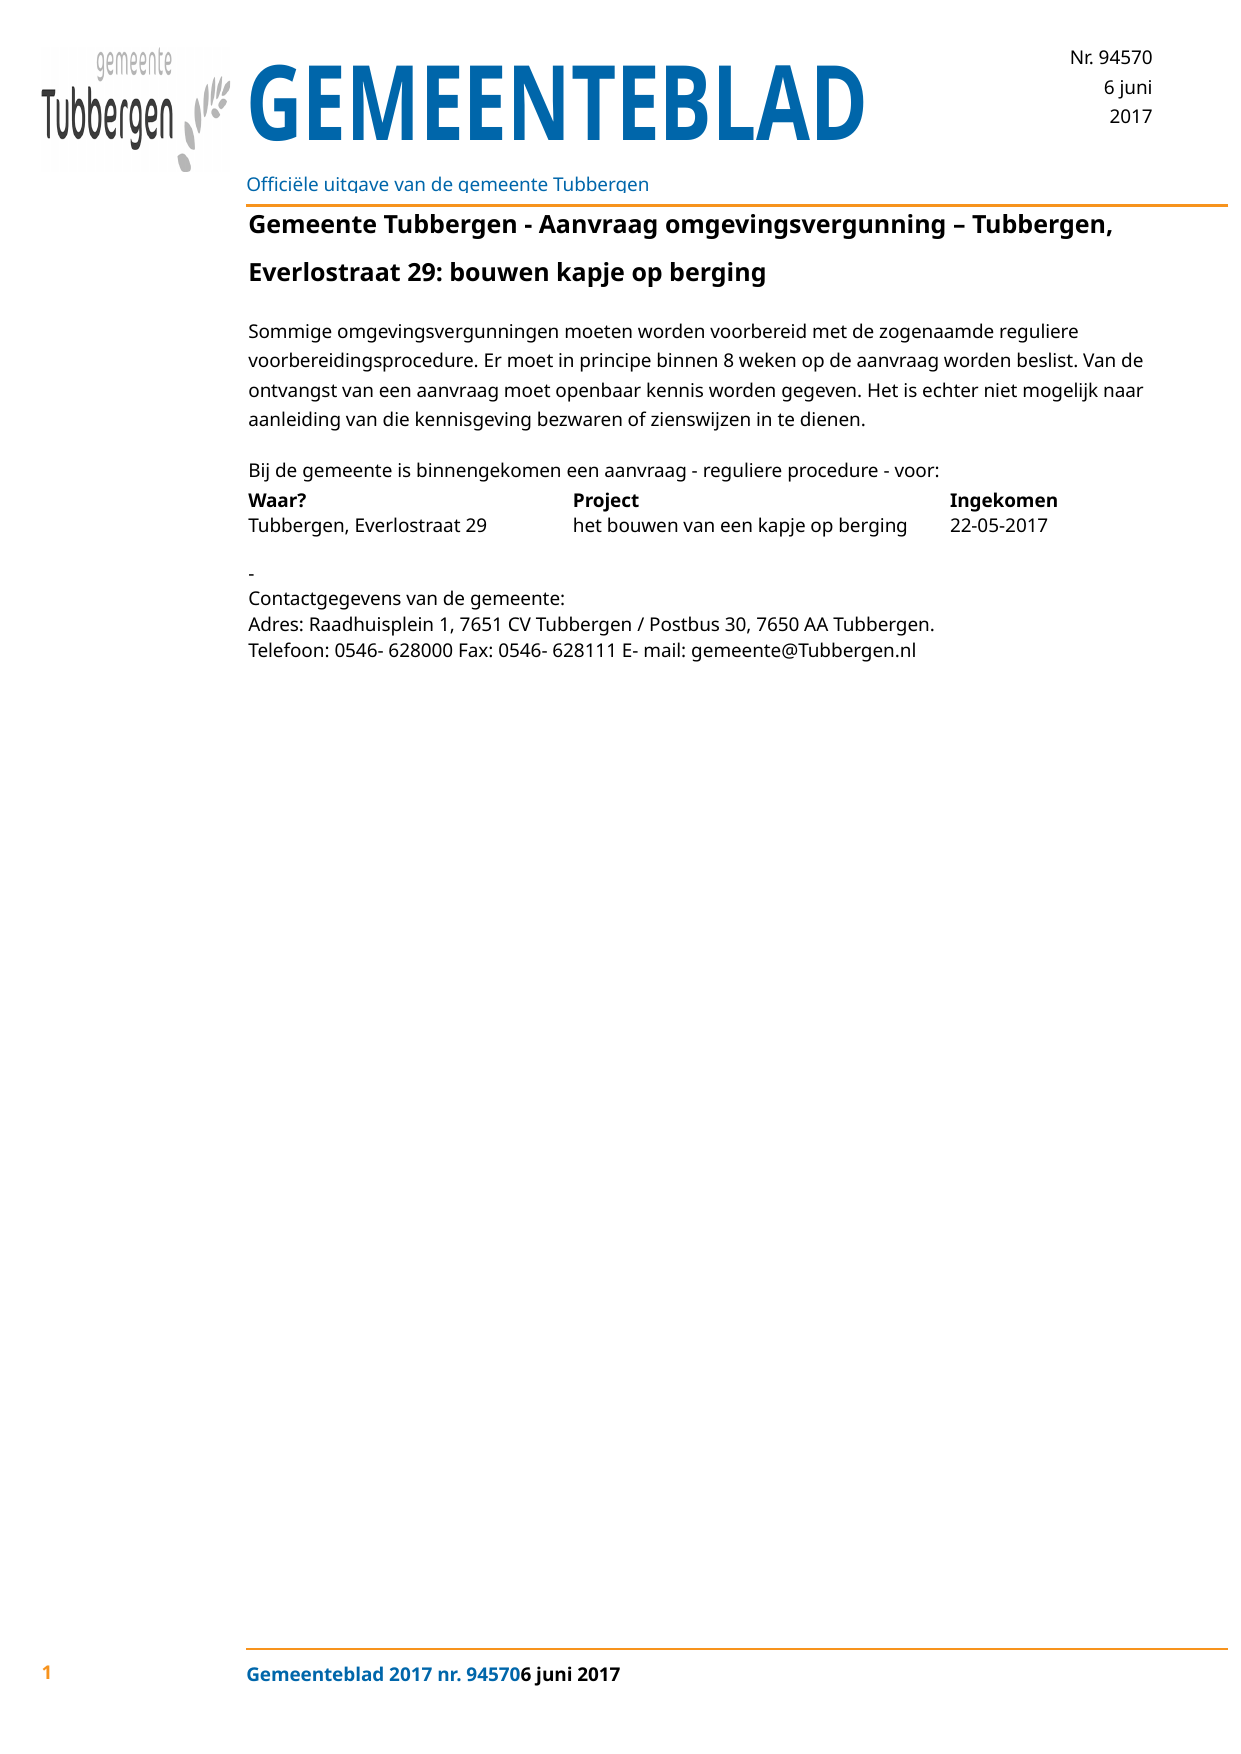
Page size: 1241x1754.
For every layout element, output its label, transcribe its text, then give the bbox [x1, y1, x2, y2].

text Gemeente Tubbergen - Aanvraag omgevingsvergunning – Tubbergen, Everlostraat 29: bouwen kapje op berging [248, 207, 1152, 288]
text Bij de gemeente is binnengekomen een aanvraag - reguliere procedure - voor: [248, 457, 1152, 483]
table_cell 22-05-2017 [950, 513, 1152, 538]
text Sommige omgevingsvergunningen moeten worden voorbereid met de zogenaamde reguliere voorbereidingsprocedure. Er moet in principe binnen 8 weken op de aanvraag worden beslist. Van de ontvangst van een aanvraag moet openbaar kennis worden gegeven. Het is echter niet mogelijk naar aanleiding van die kennisgeving bezwaren of zienswijzen in te dienen. [248, 318, 1152, 432]
table_header Project [573, 487, 950, 512]
table_cell het bouwen van een kapje op berging [573, 513, 950, 538]
text - [248, 560, 1152, 585]
text Contactgegevens van de gemeente: [248, 585, 1152, 611]
table_cell Tubbergen, Everlostraat 29 [248, 513, 573, 538]
table_header Ingekomen [950, 487, 1152, 512]
text Telefoon: 0546- 628000 Fax: 0546- 628111 E- mail: gemeente@Tubbergen.nl [248, 637, 1152, 663]
picture [41, 47, 231, 172]
table_header Waar? [248, 487, 573, 512]
text Adres: Raadhuisplein 1, 7651 CV Tubbergen / Postbus 30, 7650 AA Tubbergen. [248, 611, 1152, 637]
